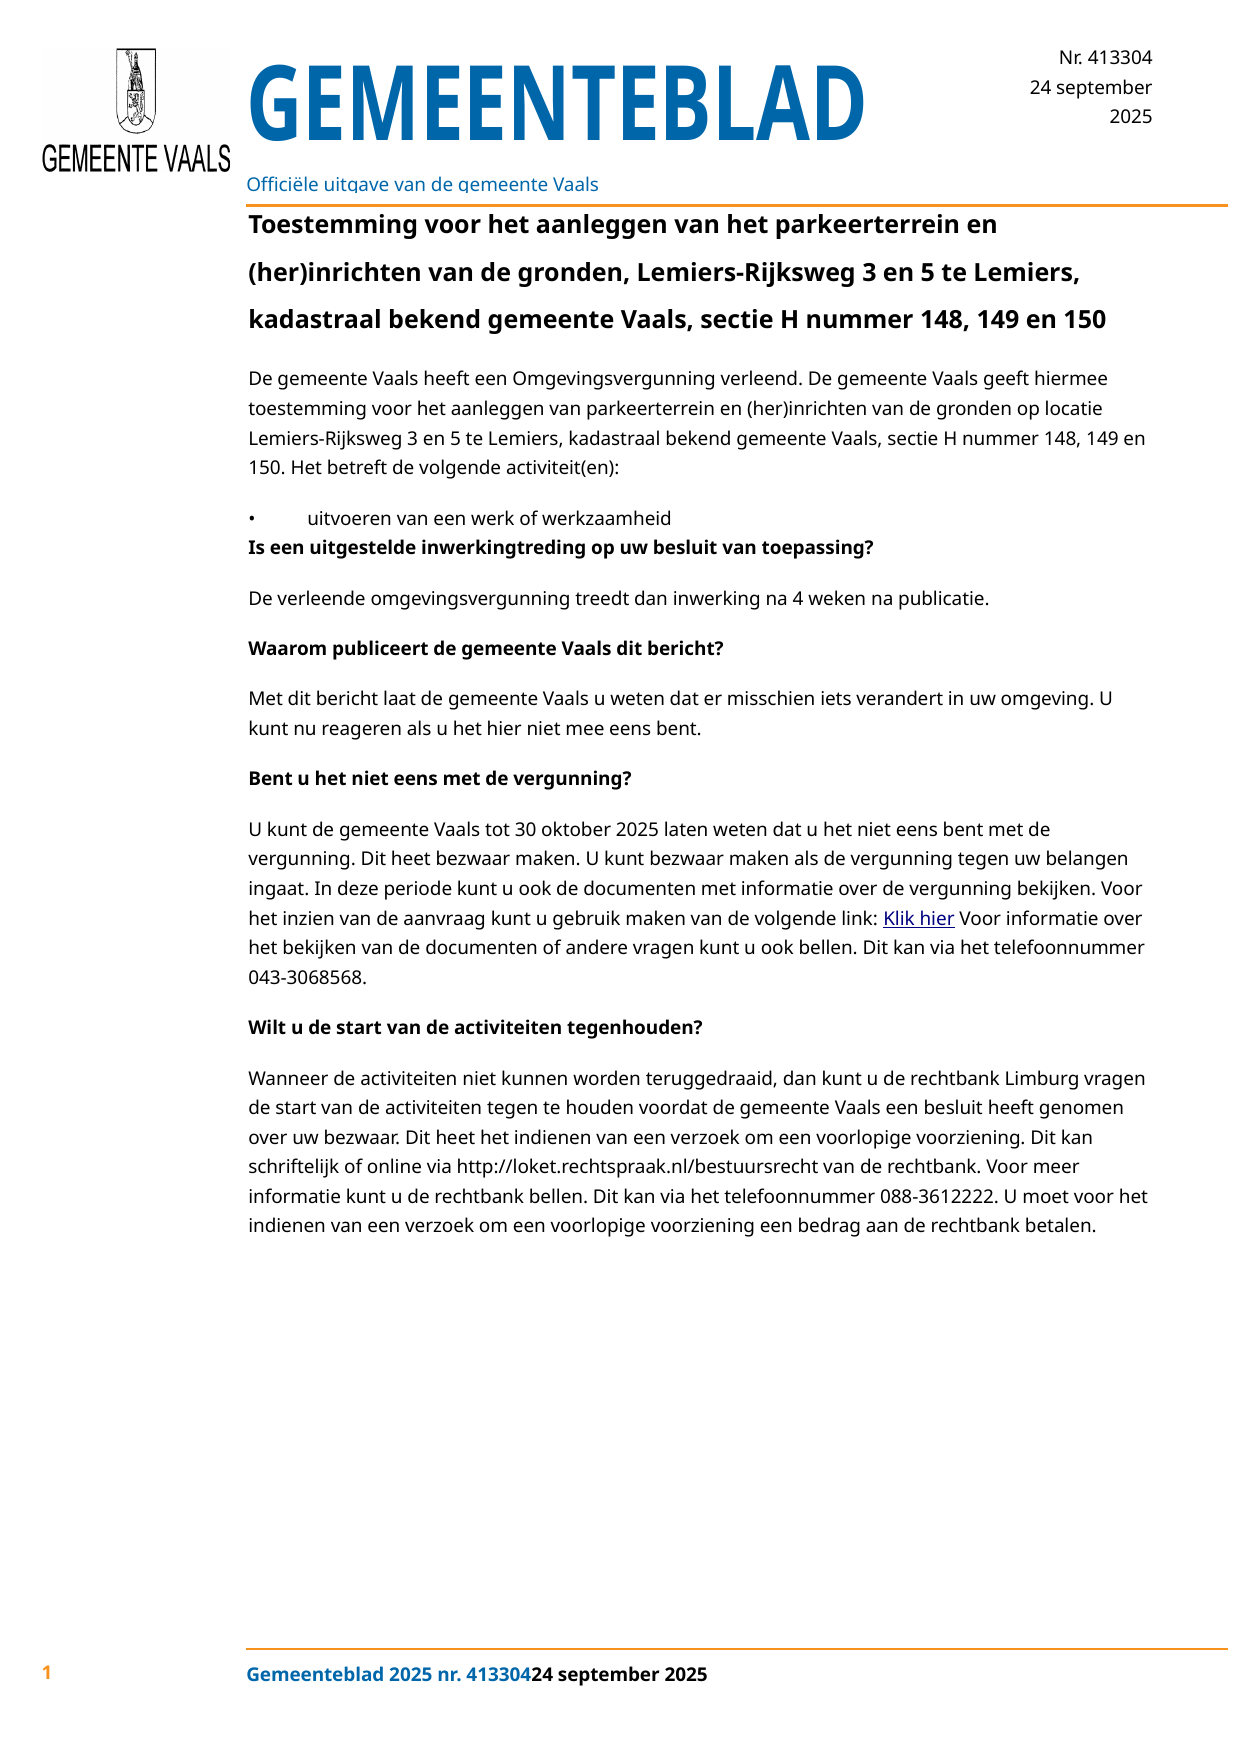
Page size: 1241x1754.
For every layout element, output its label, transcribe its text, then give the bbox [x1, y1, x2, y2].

text Wilt u de start van de activiteiten tegenhouden? [248, 1014, 1152, 1040]
text Bent u het niet eens met de vergunning? [248, 766, 1152, 791]
text Waarom publiceert de gemeente Vaals dit bericht? [248, 635, 1152, 661]
text Wanneer de activiteiten niet kunnen worden teruggedraaid, dan kunt u de rechtbank Limburg vragen de start van de activiteiten tegen te houden voordat de gemeente Vaals een besluit heeft genomen over uw bezwaar. Dit heet het indienen van een verzoek om een voorlopige voorziening. Dit kan schriftelijk of online via http://loket.rechtspraak.nl/bestuursrecht van de rechtbank. Voor meer informatie kunt u de rechtbank bellen. Dit kan via het telefoonnummer 088-3612222. U moet voor het indienen van een verzoek om een voorlopige voorziening een bedrag aan de rechtbank betalen. [248, 1065, 1152, 1238]
text Toestemming voor het aanleggen van het parkeerterrein en (her)inrichten van de gronden, Lemiers-Rijksweg 3 en 5 te Lemiers, kadastraal bekend gemeente Vaals, sectie H nummer 148, 149 en 150 [248, 207, 1152, 336]
text De gemeente Vaals heeft een Omgevingsvergunning verleend. De gemeente Vaals geeft hiermee toestemming voor het aanleggen van parkeerterrein en (her)inrichten van de gronden op locatie Lemiers-Rijksweg 3 en 5 te Lemiers, kadastraal bekend gemeente Vaals, sectie H nummer 148, 149 en 150. Het betreft de volgende activiteit(en): [248, 366, 1152, 480]
list uitvoeren van een werk of werkzaamheid [248, 505, 1152, 530]
picture [41, 47, 231, 172]
text Is een uitgestelde inwerkingtreding op uw besluit van toepassing? [248, 534, 1152, 560]
text U kunt de gemeente Vaals tot 30 oktober 2025 laten weten dat u het niet eens bent met de vergunning. Dit heet bezwaar maken. U kunt bezwaar maken als de vergunning tegen uw belangen ingaat. In deze periode kunt u ook de documenten met informatie over de vergunning bekijken. Voor het inzien van de aanvraag kunt u gebruik maken van de volgende link: Klik hier Voor informatie over het bekijken van de documenten of andere vragen kunt u ook bellen. Dit kan via het telefoonnummer 043-3068568. [248, 816, 1152, 989]
text Met dit bericht laat de gemeente Vaals u weten dat er misschien iets verandert in uw omgeving. U kunt nu reageren als u het hier niet mee eens bent. [248, 686, 1152, 741]
text De verleende omgevingsvergunning treedt dan inwerking na 4 weken na publicatie. [248, 585, 1152, 610]
